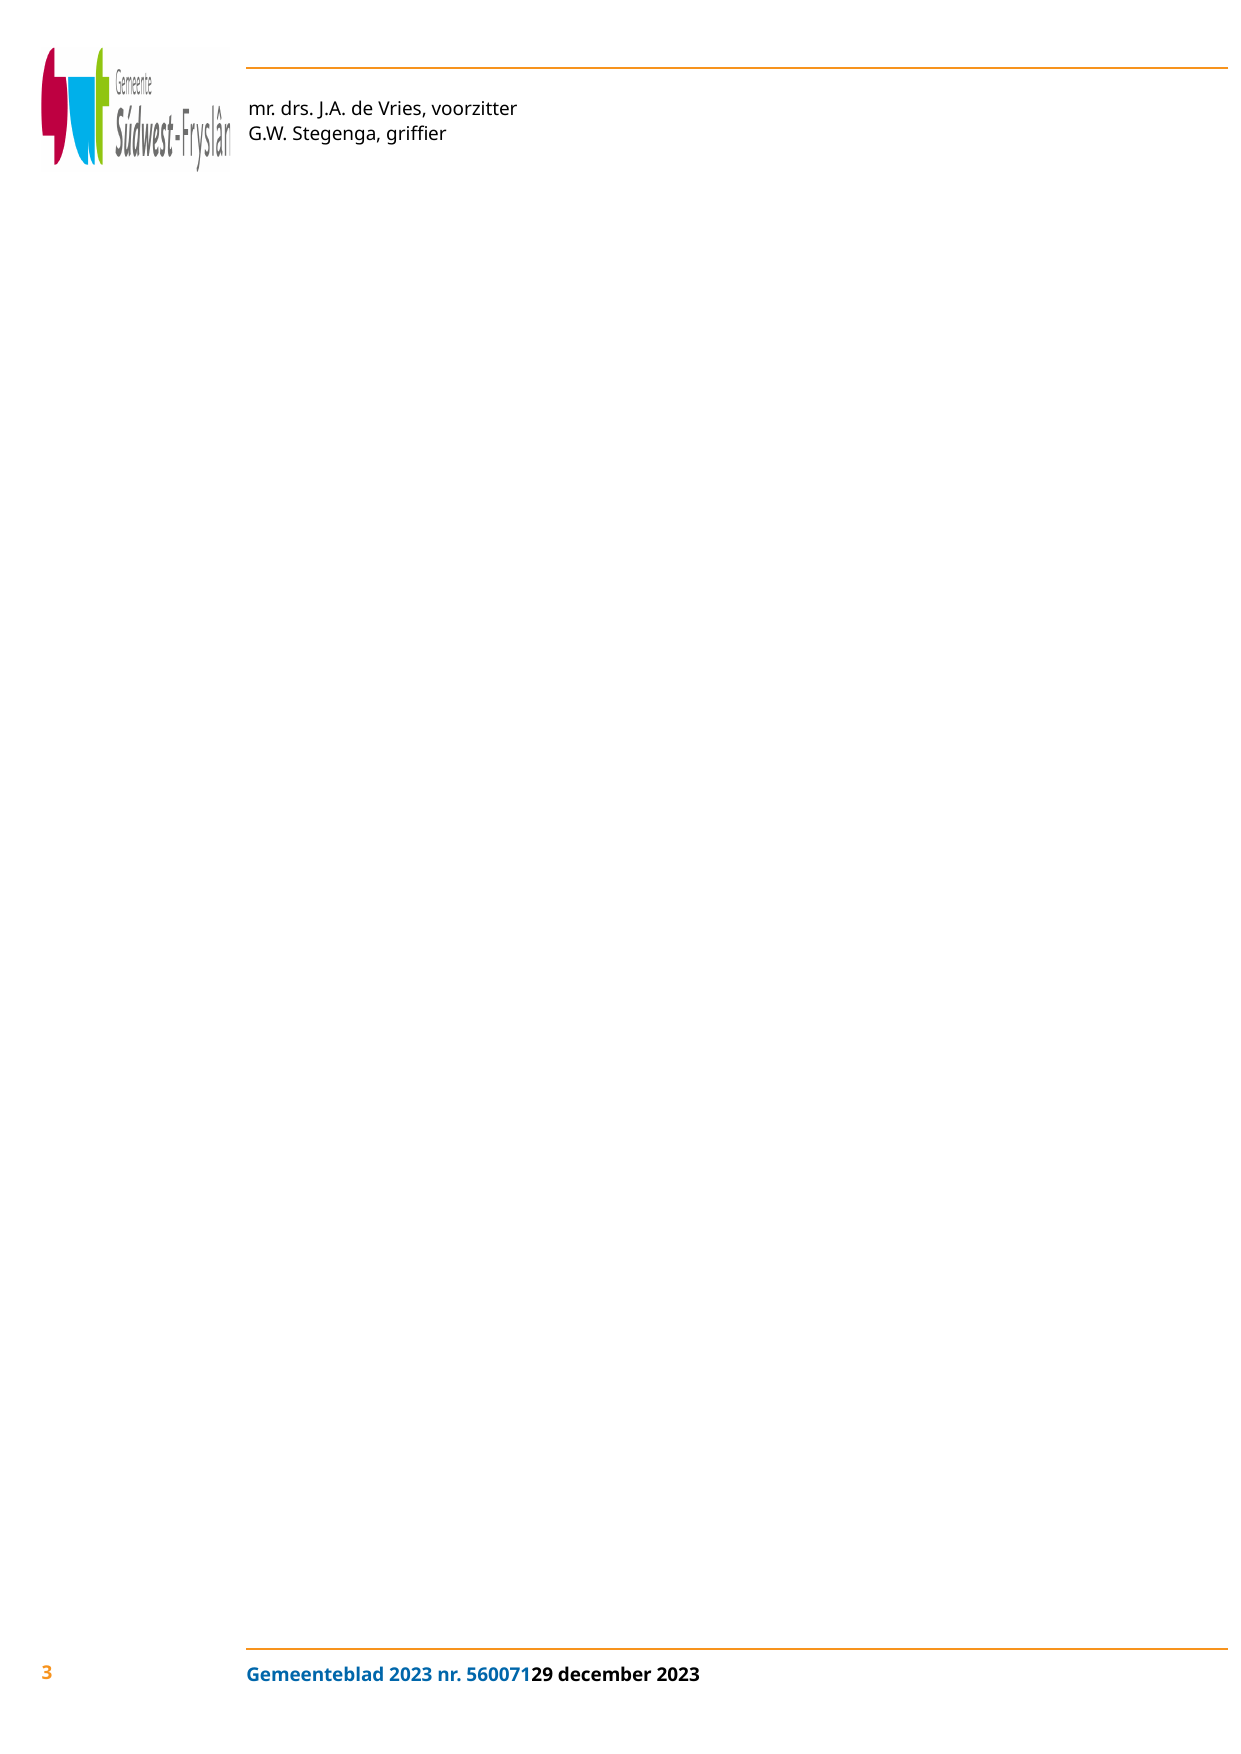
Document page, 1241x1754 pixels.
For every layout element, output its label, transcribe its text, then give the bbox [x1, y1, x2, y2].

picture [41, 47, 231, 172]
text G.W. Stegenga, griffier [248, 121, 1152, 146]
text mr. drs. J.A. de Vries, voorzitter [248, 95, 1152, 121]
